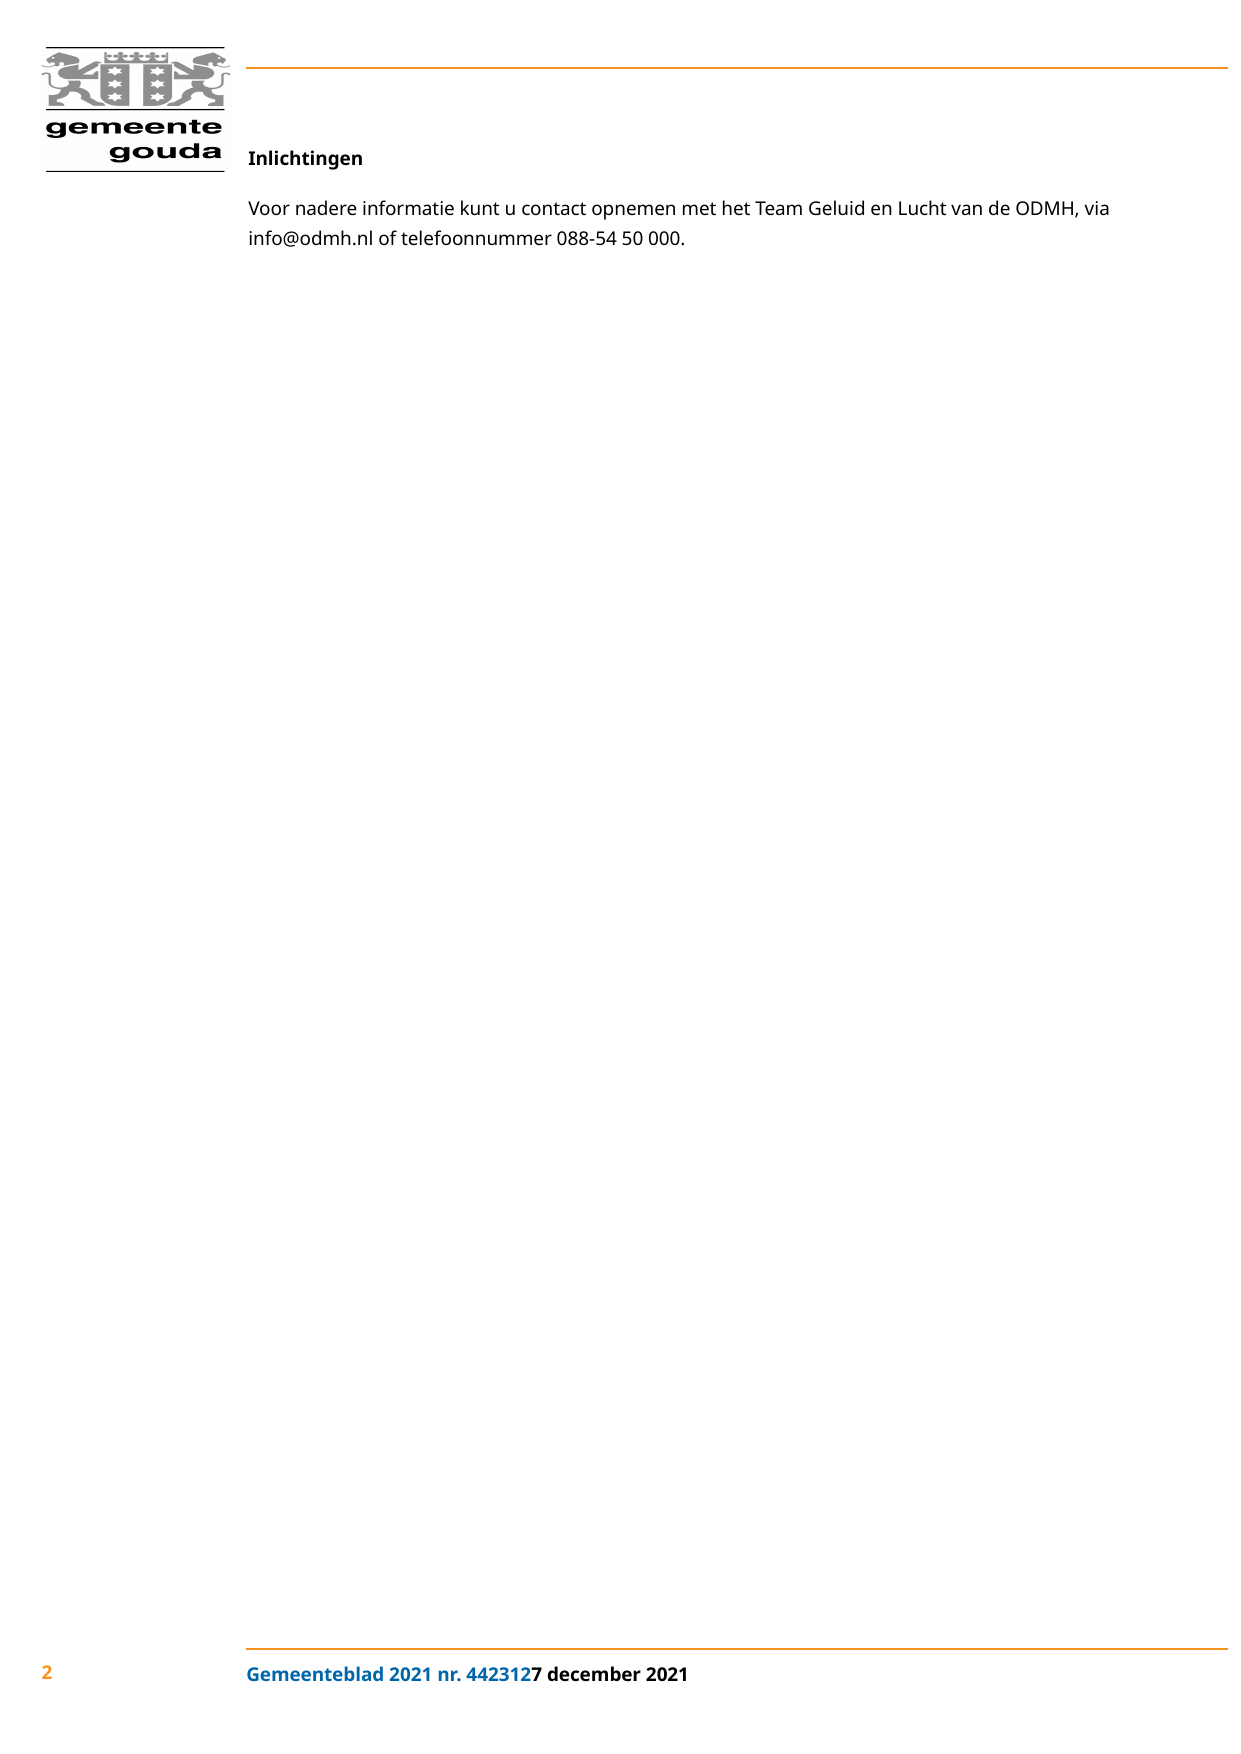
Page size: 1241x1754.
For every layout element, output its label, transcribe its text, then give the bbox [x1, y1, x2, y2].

text Voor nadere informatie kunt u contact opnemen met het Team Geluid en Lucht van de ODMH, via info@odmh.nl of telefoonnummer 088-54 50 000. [248, 196, 1152, 251]
picture [41, 47, 231, 172]
text Inlichtingen [248, 145, 1152, 171]
